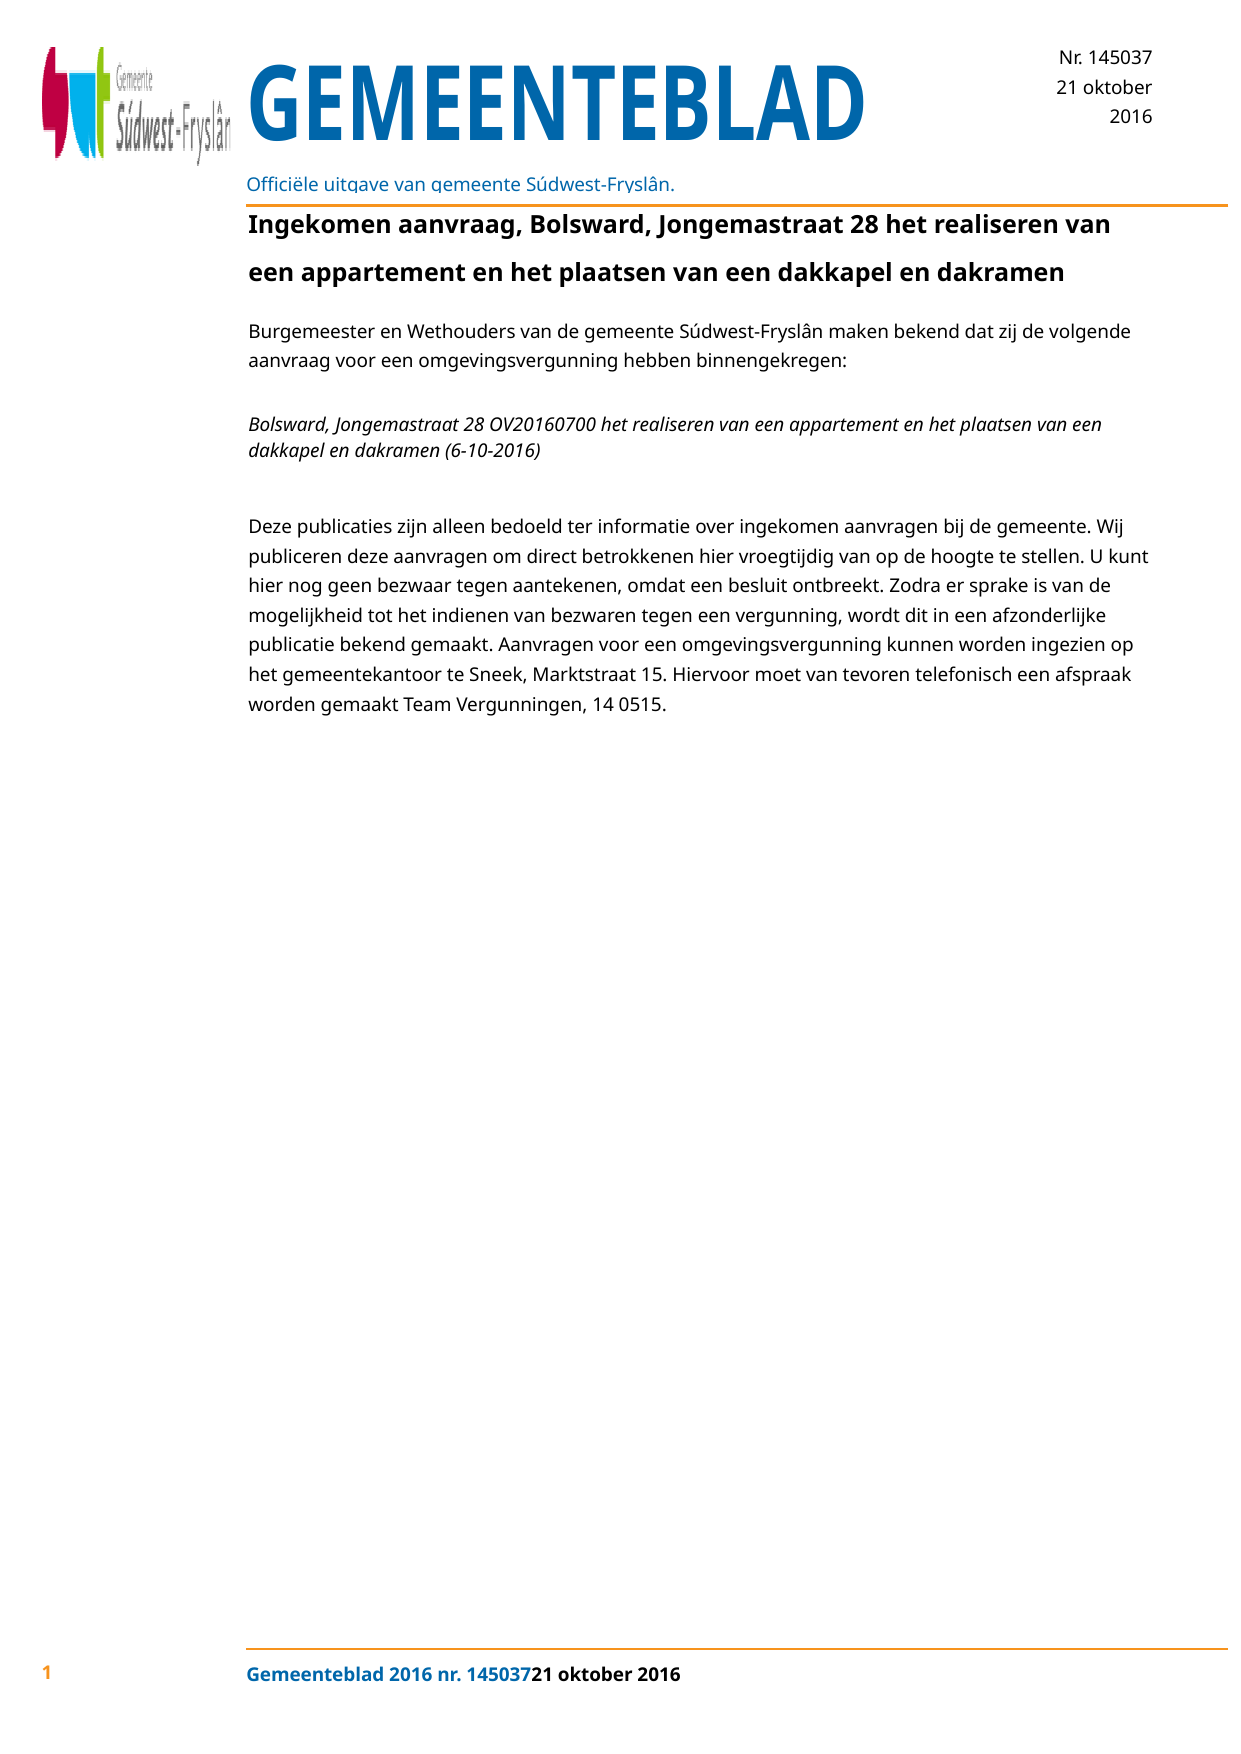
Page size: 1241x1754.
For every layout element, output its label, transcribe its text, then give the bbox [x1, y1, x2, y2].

text Deze publicaties zijn alleen bedoeld ter informatie over ingekomen aanvragen bij de gemeente. Wij publiceren deze aanvragen om direct betrokkenen hier vroegtijdig van op de hoogte te stellen. U kunt hier nog geen bezwaar tegen aantekenen, omdat een besluit ontbreekt. Zodra er sprake is van de mogelijkheid tot het indienen van bezwaren tegen een vergunning, wordt dit in een afzonderlijke publicatie bekend gemaakt. Aanvragen voor een omgevingsvergunning kunnen worden ingezien op het gemeentekantoor te Sneek, Marktstraat 15. Hiervoor moet van tevoren telefonisch een afspraak worden gemaakt Team Vergunningen, 14 0515. [248, 513, 1152, 717]
text Ingekomen aanvraag, Bolsward, Jongemastraat 28 het realiseren van een appartement en het plaatsen van een dakkapel en dakramen [248, 207, 1152, 288]
picture [41, 47, 231, 172]
text Bolsward, Jongemastraat 28 OV20160700 het realiseren van een appartement en het plaatsen van een dakkapel en dakramen (6-10-2016) [248, 411, 1152, 463]
text Burgemeester en Wethouders van de gemeente Súdwest-Fryslân maken bekend dat zij de volgende aanvraag voor een omgevingsvergunning hebben binnengekregen: [248, 318, 1152, 373]
